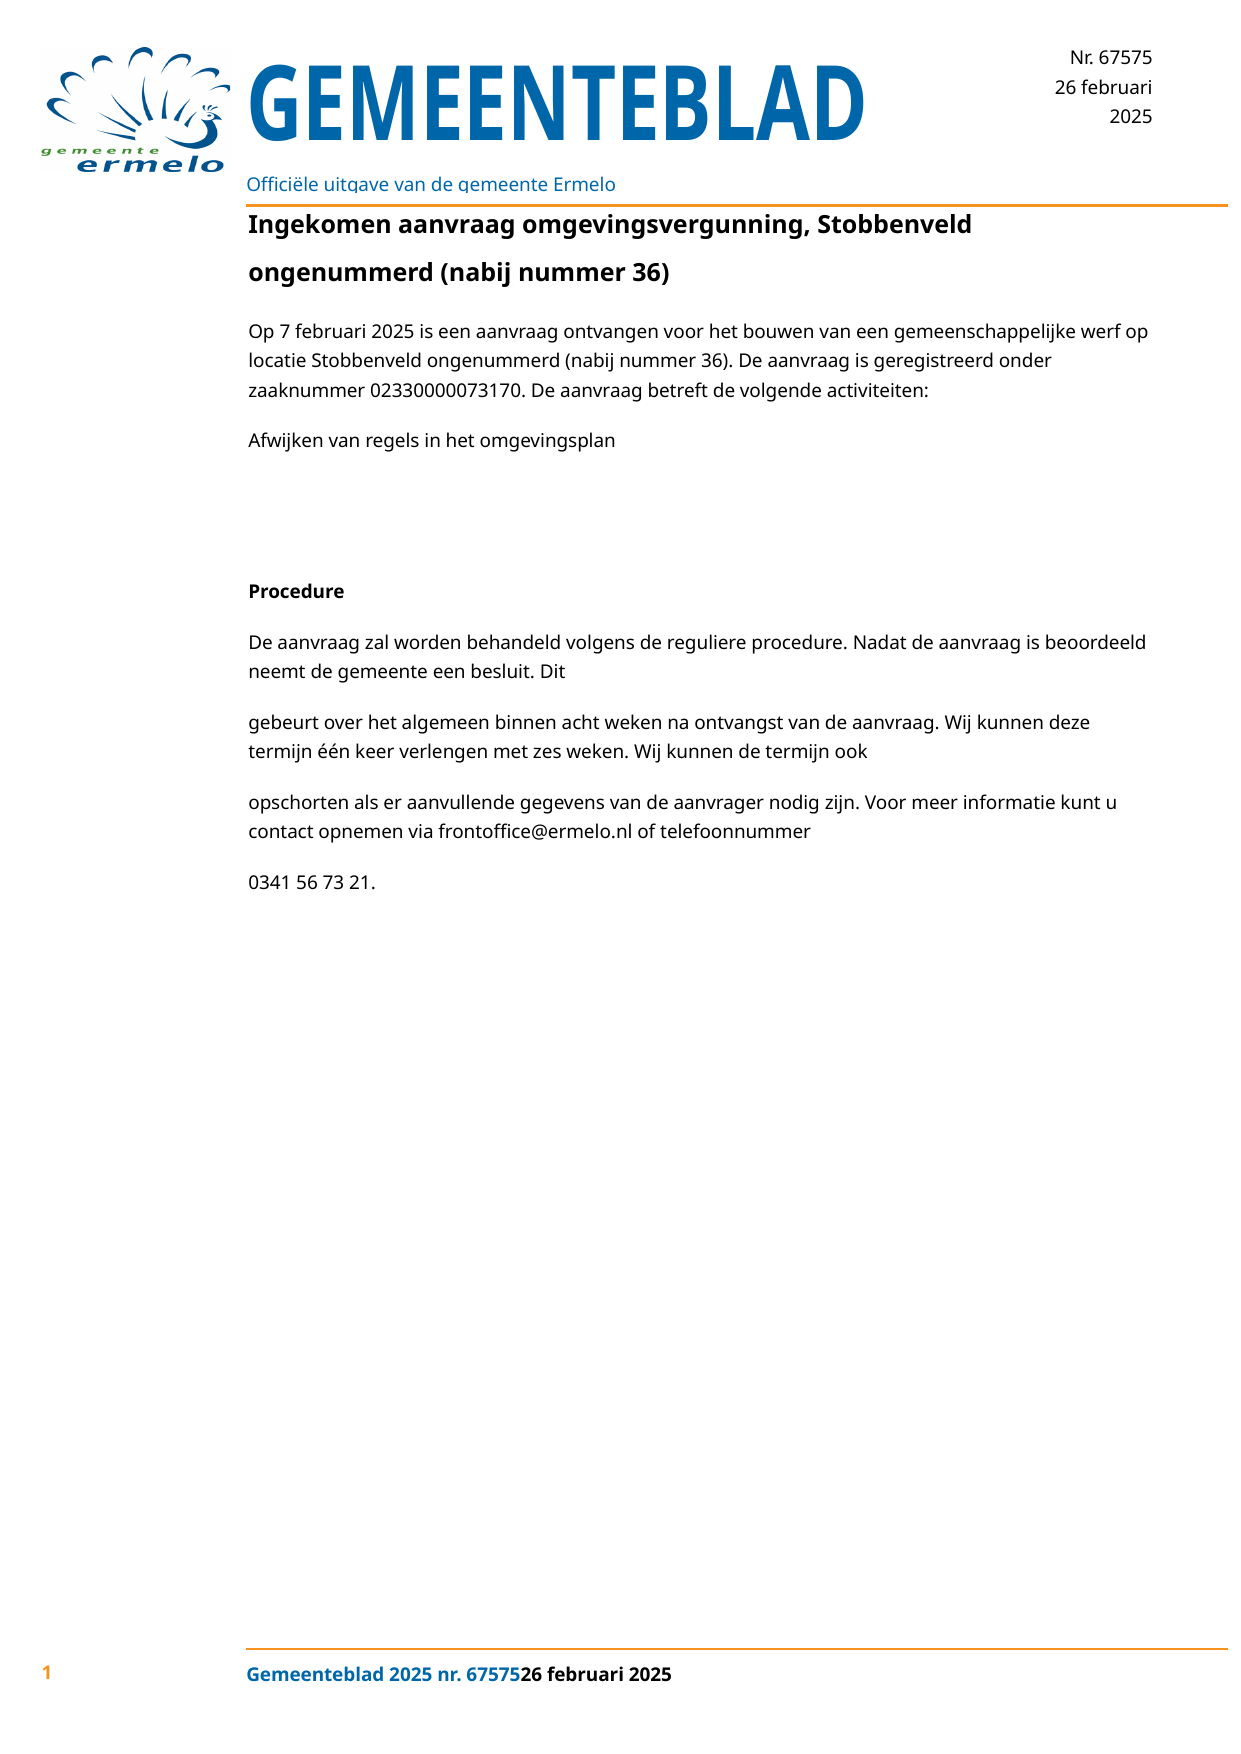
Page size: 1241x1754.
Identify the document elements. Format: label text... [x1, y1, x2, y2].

picture [41, 47, 231, 172]
text Op 7 februari 2025 is een aanvraag ontvangen voor het bouwen van een gemeenschappelijke werf op locatie Stobbenveld ongenummerd (nabij nummer 36). De aanvraag is geregistreerd onder zaaknummer 02330000073170. De aanvraag betreft de volgende activiteiten: [248, 318, 1152, 403]
text opschorten als er aanvullende gegevens van de aanvrager nodig zijn. Voor meer informatie kunt u contact opnemen via frontoffice@ermelo.nl of telefoonnummer [248, 789, 1152, 844]
text De aanvraag zal worden behandeld volgens de reguliere procedure. Nadat de aanvraag is beoordeeld neemt de gemeente een besluit. Dit [248, 629, 1152, 684]
text gebeurt over het algemeen binnen acht weken na ontvangst van de aanvraag. Wij kunnen deze termijn één keer verlengen met zes weken. Wij kunnen de termijn ook [248, 709, 1152, 764]
text Ingekomen aanvraag omgevingsvergunning, Stobbenveld ongenummerd (nabij nummer 36) [248, 207, 1152, 288]
text Afwijken van regels in het omgevingsplan [248, 427, 1152, 453]
text 0341 56 73 21. [248, 869, 1152, 895]
text Procedure [248, 579, 1152, 604]
